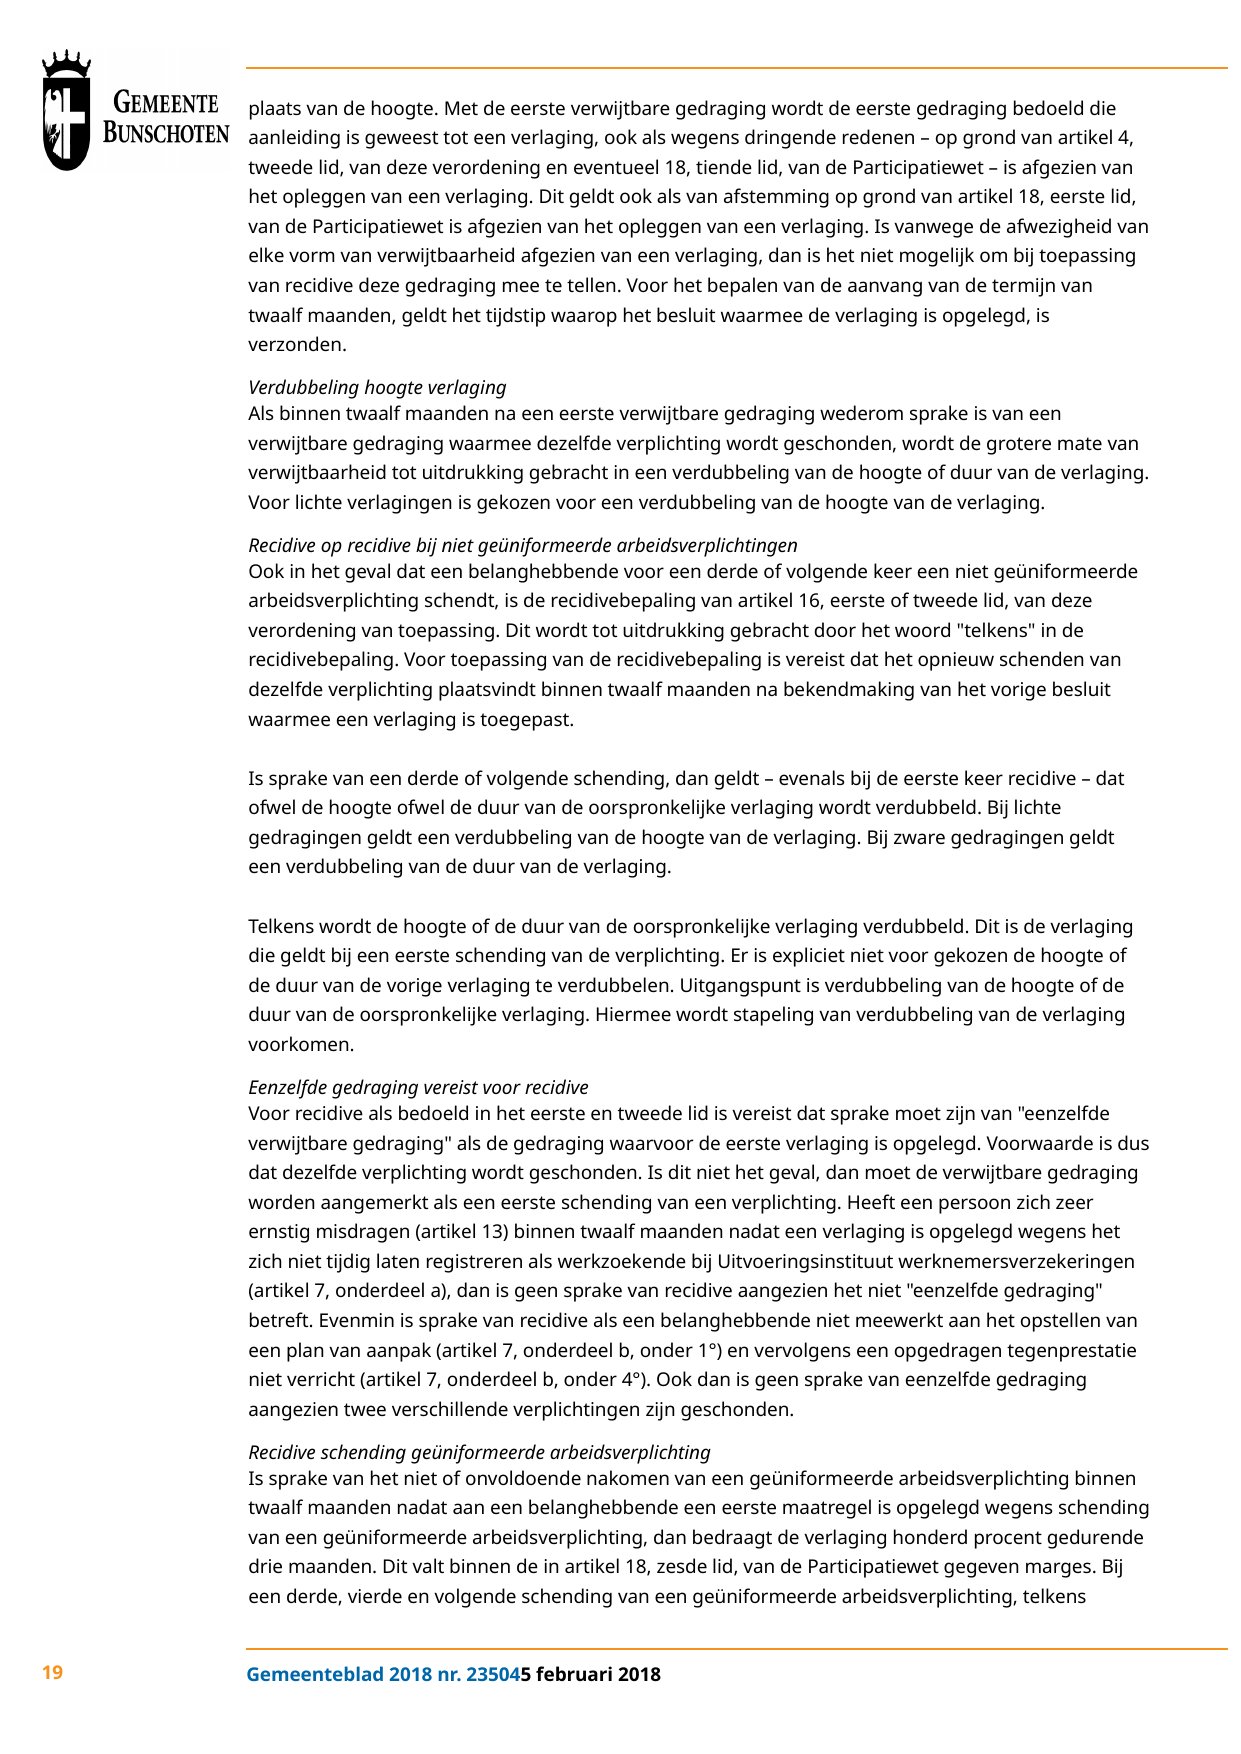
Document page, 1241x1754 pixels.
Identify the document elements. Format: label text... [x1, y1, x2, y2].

text Recidive schending geüniformeerde arbeidsverplichting [248, 1439, 1152, 1465]
text Als binnen twaalf maanden na een eerste verwijtbare gedraging wederom sprake is van een verwijtbare gedraging waarmee dezelfde verplichting wordt geschonden, wordt de grotere mate van verwijtbaarheid tot uitdrukking gebracht in een verdubbeling van de hoogte of duur van de verlaging. Voor lichte verlagingen is gekozen voor een verdubbeling van de hoogte van de verlaging. [248, 400, 1152, 515]
text Recidive op recidive bij niet geüniformeerde arbeidsverplichtingen [248, 532, 1152, 558]
text Eenzelfde gedraging vereist voor recidive [248, 1074, 1152, 1100]
text plaats van de hoogte. Met de eerste verwijtbare gedraging wordt de eerste gedraging bedoeld die aanleiding is geweest tot een verlaging, ook als wegens dringende redenen – op grond van artikel 4, tweede lid, van deze verordening en eventueel 18, tiende lid, van de Participatiewet – is afgezien van het opleggen van een verlaging. Dit geldt ook als van afstemming op grond van artikel 18, eerste lid, van de Participatiewet is afgezien van het opleggen van een verlaging. Is vanwege de afwezigheid van elke vorm van verwijtbaarheid afgezien van een verlaging, dan is het niet mogelijk om bij toepassing van recidive deze gedraging mee te tellen. Voor het bepalen van de aanvang van de termijn van twaalf maanden, geldt het tijdstip waarop het besluit waarmee de verlaging is opgelegd, is verzonden. [248, 95, 1152, 357]
text Ook in het geval dat een belanghebbende voor een derde of volgende keer een niet geüniformeerde arbeidsverplichting schendt, is de recidivebepaling van artikel 16, eerste of tweede lid, van deze verordening van toepassing. Dit wordt tot uitdrukking gebracht door het woord "telkens" in de recidivebepaling. Voor toepassing van de recidivebepaling is vereist dat het opnieuw schenden van dezelfde verplichting plaatsvindt binnen twaalf maanden na bekendmaking van het vorige besluit waarmee een verlaging is toegepast. [248, 558, 1152, 732]
picture [41, 47, 231, 172]
text Voor recidive als bedoeld in het eerste en tweede lid is vereist dat sprake moet zijn van "eenzelfde verwijtbare gedraging" als de gedraging waarvoor de eerste verlaging is opgelegd. Voorwaarde is dus dat dezelfde verplichting wordt geschonden. Is dit niet het geval, dan moet de verwijtbare gedraging worden aangemerkt als een eerste schending van een verplichting. Heeft een persoon zich zeer ernstig misdragen (artikel 13) binnen twaalf maanden nadat een verlaging is opgelegd wegens het zich niet tijdig laten registreren als werkzoekende bij Uitvoeringsinstituut werknemersverzekeringen (artikel 7, onderdeel a), dan is geen sprake van recidive aangezien het niet "eenzelfde gedraging" betreft. Evenmin is sprake van recidive als een belanghebbende niet meewerkt aan het opstellen van een plan van aanpak (artikel 7, onderdeel b, onder 1°) en vervolgens een opgedragen tegenprestatie niet verricht (artikel 7, onderdeel b, onder 4°). Ook dan is geen sprake van eenzelfde gedraging aangezien twee verschillende verplichtingen zijn geschonden. [248, 1100, 1152, 1422]
text Verdubbeling hoogte verlaging [248, 374, 1152, 400]
text Is sprake van een derde of volgende schending, dan geldt – evenals bij de eerste keer recidive – dat ofwel de hoogte ofwel de duur van de oorspronkelijke verlaging wordt verdubbeld. Bij lichte gedragingen geldt een verdubbeling van de hoogte van de verlaging. Bij zware gedragingen geldt een verdubbeling van de duur van de verlaging. [248, 765, 1152, 879]
text Telkens wordt de hoogte of de duur van de oorspronkelijke verlaging verdubbeld. Dit is de verlaging die geldt bij een eerste schending van de verplichting. Er is expliciet niet voor gekozen de hoogte of de duur van de vorige verlaging te verdubbelen. Uitgangspunt is verdubbeling van de hoogte of de duur van de oorspronkelijke verlaging. Hiermee wordt stapeling van verdubbeling van de verlaging voorkomen. [248, 913, 1152, 1057]
text Is sprake van het niet of onvoldoende nakomen van een geüniformeerde arbeidsverplichting binnen twaalf maanden nadat aan een belanghebbende een eerste maatregel is opgelegd wegens schending van een geüniformeerde arbeidsverplichting, dan bedraagt de verlaging honderd procent gedurende drie maanden. Dit valt binnen de in artikel 18, zesde lid, van de Participatiewet gegeven marges. Bij een derde, vierde en volgende schending van een geüniformeerde arbeidsverplichting, telkens [248, 1465, 1152, 1609]
